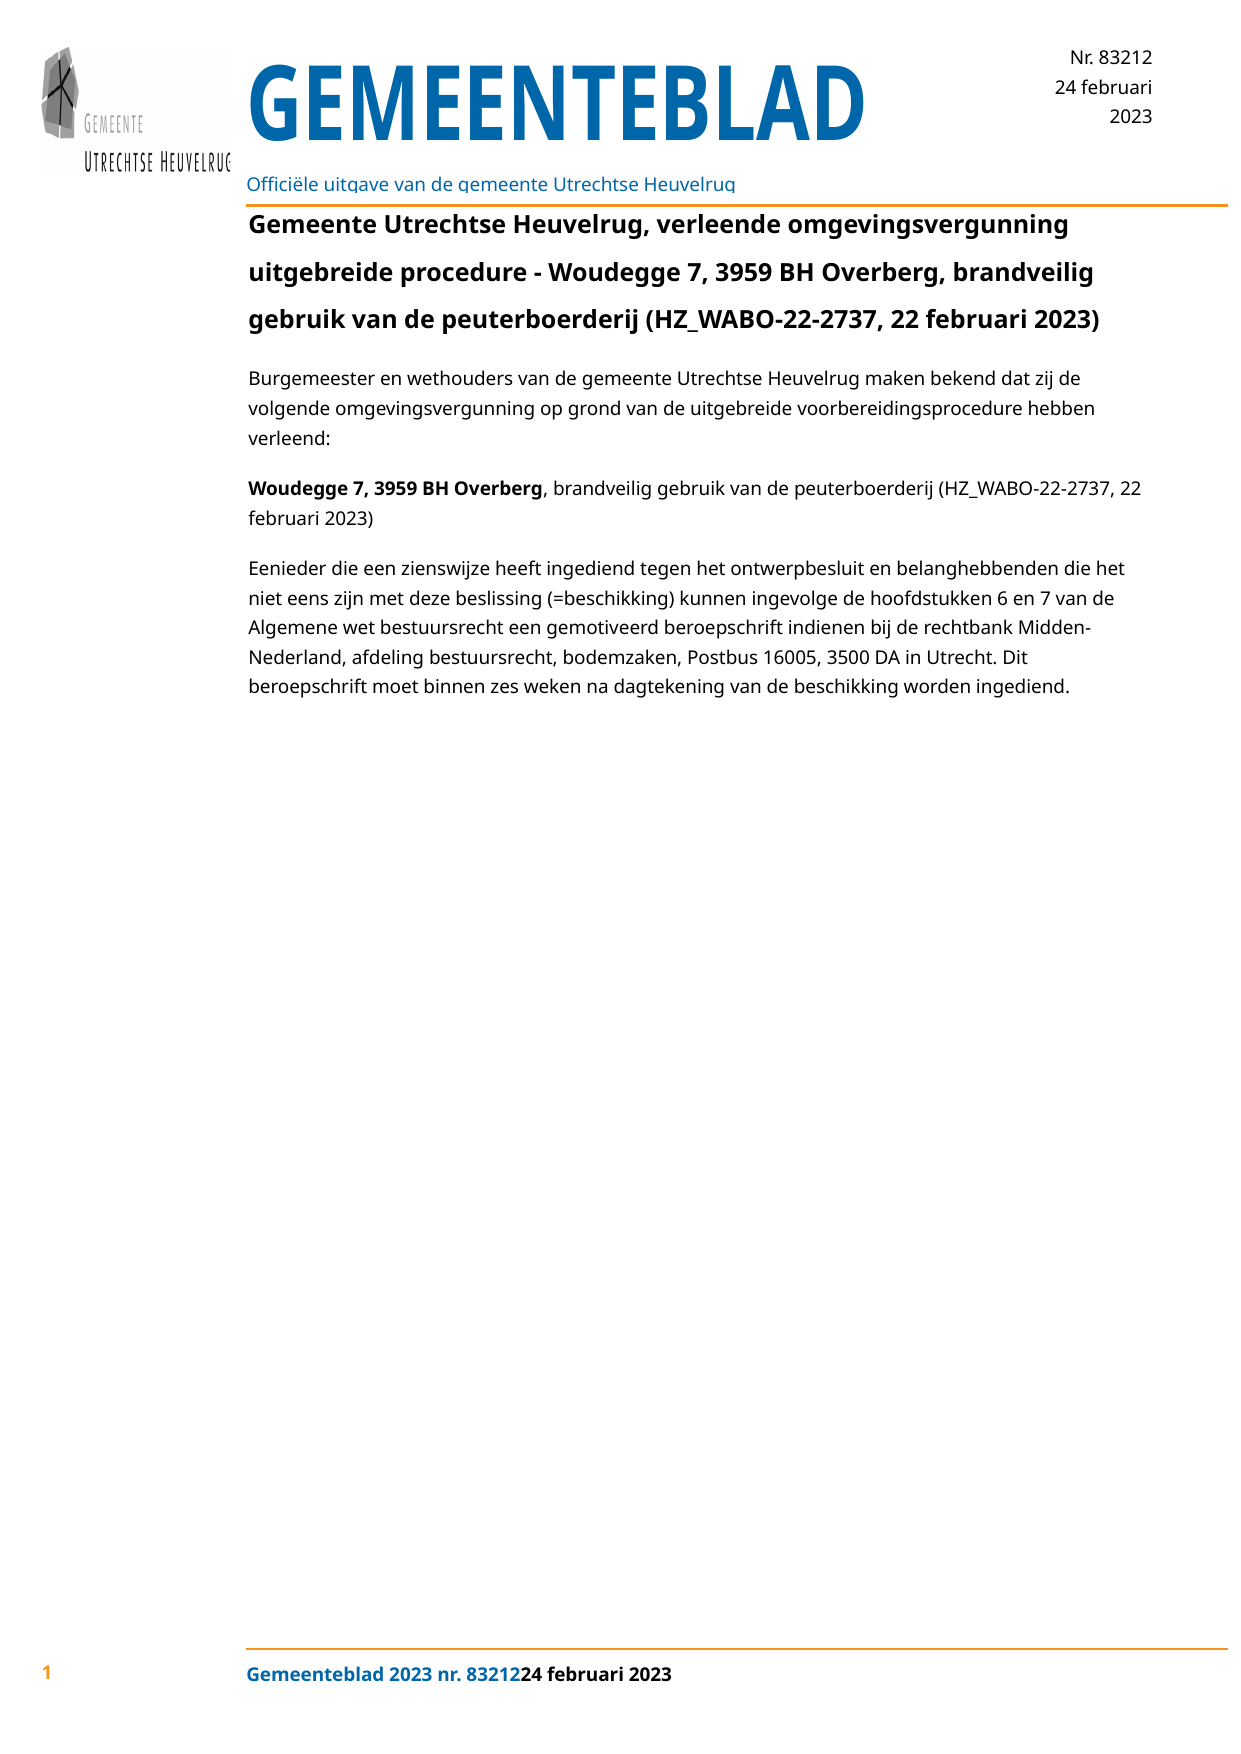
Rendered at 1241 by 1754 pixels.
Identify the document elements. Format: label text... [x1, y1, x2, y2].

text Eenieder die een zienswijze heeft ingediend tegen het ontwerpbesluit en belanghebbenden die het niet eens zijn met deze beslissing (=beschikking) kunnen ingevolge de hoofdstukken 6 en 7 van de Algemene wet bestuursrecht een gemotiveerd beroepschrift indienen bij de rechtbank Midden-Nederland, afdeling bestuursrecht, bodemzaken, Postbus 16005, 3500 DA in Utrecht. Dit beroepschrift moet binnen zes weken na dagtekening van de beschikking worden ingediend. [248, 555, 1152, 699]
text Gemeente Utrechtse Heuvelrug, verleende omgevingsvergunning uitgebreide procedure - Woudegge 7, 3959 BH Overberg, brandveilig gebruik van de peuterboerderij (HZ_WABO-22-2737, 22 februari 2023) [248, 207, 1152, 336]
picture [41, 47, 231, 172]
text Woudegge 7, 3959 BH Overberg, brandveilig gebruik van de peuterboerderij (HZ_WABO-22-2737, 22 februari 2023) [248, 475, 1152, 530]
text Burgemeester en wethouders van de gemeente Utrechtse Heuvelrug maken bekend dat zij de volgende omgevingsvergunning op grond van de uitgebreide voorbereidingsprocedure hebben verleend: [248, 366, 1152, 450]
